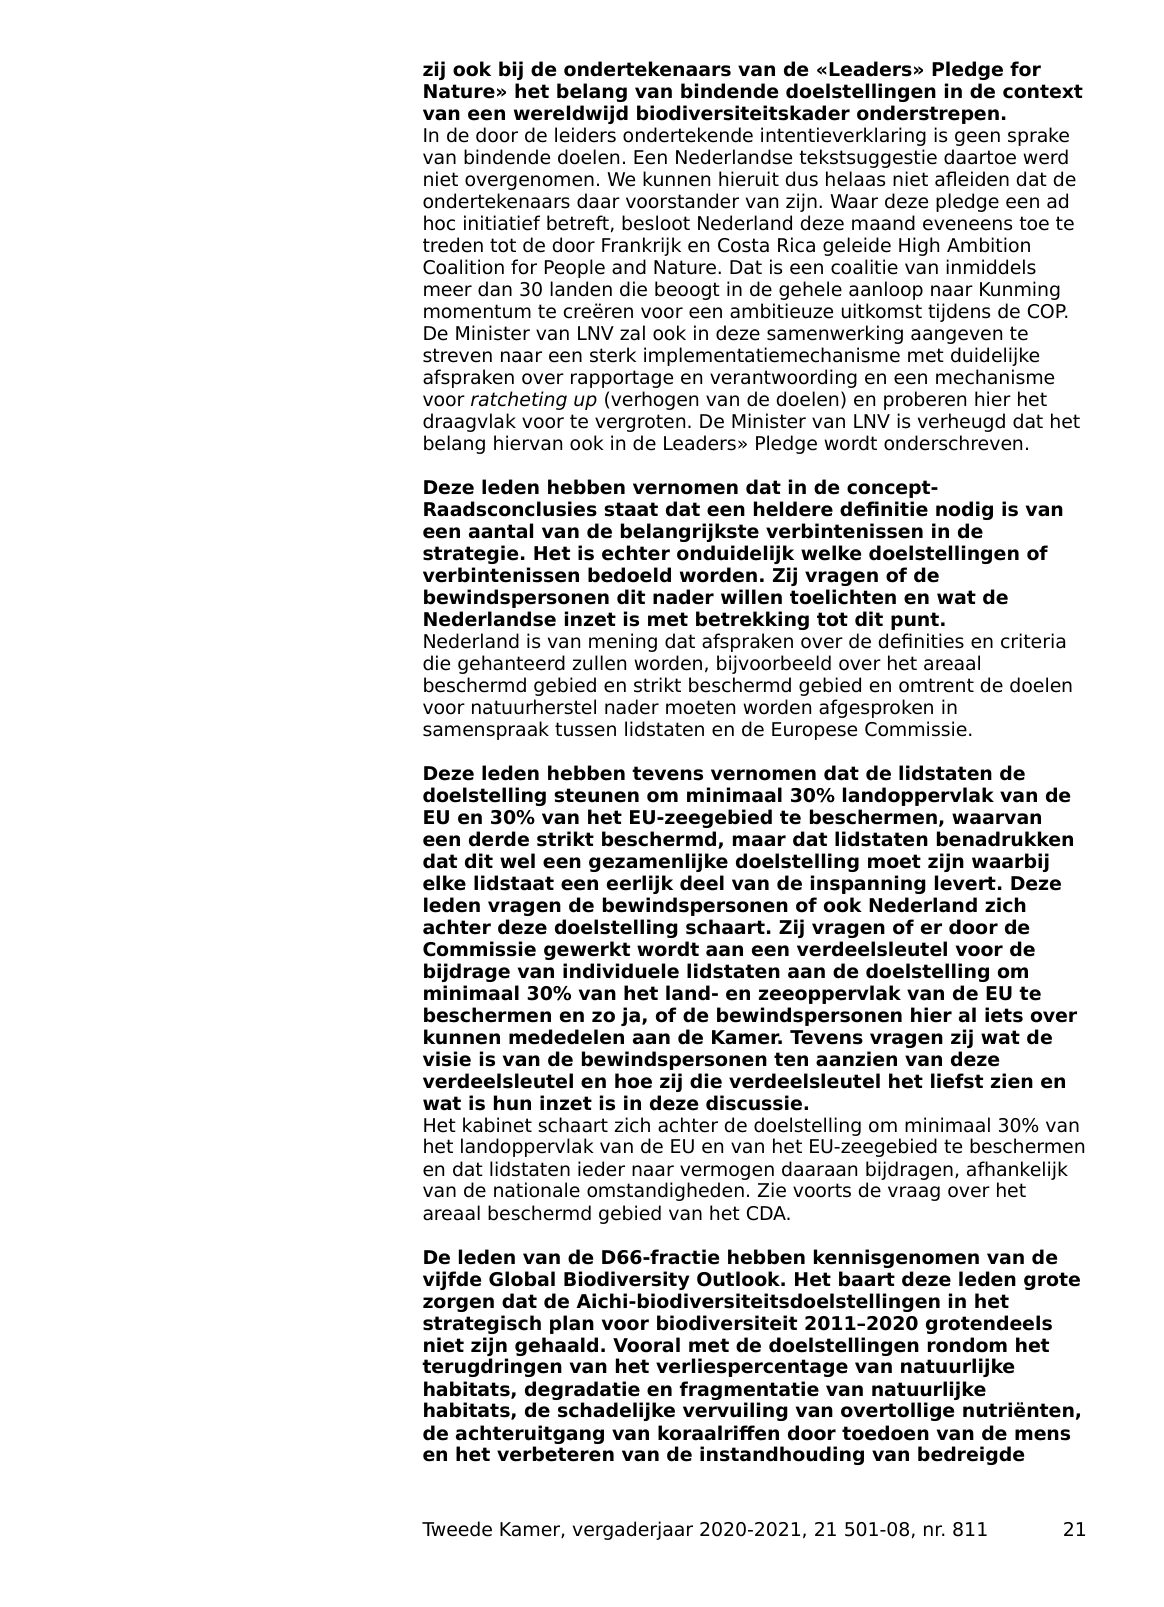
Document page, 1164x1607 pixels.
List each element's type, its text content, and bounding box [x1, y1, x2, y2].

text In de door de leiders ondertekende intentieverklaring is geen sprake van bindende doelen. Een Nederlandse tekstsuggestie daartoe werd niet overgenomen. We kunnen hieruit dus helaas niet afleiden dat de ondertekenaars daar voorstander van zijn. Waar deze pledge een ad hoc initiatief betreft, besloot Nederland deze maand eveneens toe te treden tot de door Frankrijk en Costa Rica geleide High Ambition Coalition for People and Nature. Dat is een coalitie van inmiddels meer dan 30 landen die beoogt in de gehele aanloop naar Kunming momentum te creëren voor een ambitieuze uitkomst tijdens de COP. De Minister van LNV zal ook in deze samenwerking aangeven te streven naar een sterk implementatiemechanisme met duidelijke afspraken over rapportage en verantwoording en een mechanisme voor ratcheting up (verhogen van de doelen) en proberen hier het draagvlak voor te vergroten. De Minister van LNV is verheugd dat het belang hiervan ook in de Leaders» Pledge wordt onderschreven. [422, 125, 1087, 455]
text Het kabinet schaart zich achter de doelstelling om minimaal 30% van het landoppervlak van de EU en van het EU-zeegebied te beschermen en dat lidstaten ieder naar vermogen daaraan bijdragen, afhankelijk van de nationale omstandigheden. Zie voorts de vraag over het areaal beschermd gebied van het CDA. [422, 1114, 1087, 1224]
text Deze leden hebben tevens vernomen dat de lidstaten de doelstelling steunen om minimaal 30% landoppervlak van de EU en 30% van het EU-zeegebied te beschermen, waarvan een derde strikt beschermd, maar dat lidstaten benadrukken dat dit wel een gezamenlijke doelstelling moet zijn waarbij elke lidstaat een eerlijk deel van de inspanning levert. Deze leden vragen de bewindspersonen of ook Nederland zich achter deze doelstelling schaart. Zij vragen of er door de Commissie gewerkt wordt aan een verdeelsleutel voor de bijdrage van individuele lidstaten aan de doelstelling om minimaal 30% van het land- en zeeoppervlak van de EU te beschermen en zo ja, of de bewindspersonen hier al iets over kunnen mededelen aan de Kamer. Tevens vragen zij wat de visie is van de bewindspersonen ten aanzien van deze verdeelsleutel en hoe zij die verdeelsleutel het liefst zien en wat is hun inzet is in deze discussie. [422, 763, 1087, 1114]
text Nederland is van mening dat afspraken over de definities en criteria die gehanteerd zullen worden, bijvoorbeeld over het areaal beschermd gebied en strikt beschermd gebied en omtrent de doelen voor natuurherstel nader moeten worden afgesproken in samenspraak tussen lidstaten en de Europese Commissie. [422, 631, 1087, 741]
text Deze leden hebben vernomen dat in de concept-Raadsconclusies staat dat een heldere definitie nodig is van een aantal van de belangrijkste verbintenissen in de strategie. Het is echter onduidelijk welke doelstellingen of verbintenissen bedoeld worden. Zij vragen of de bewindspersonen dit nader willen toelichten en wat de Nederlandse inzet is met betrekking tot dit punt. [422, 477, 1087, 631]
text De leden van de D66-fractie hebben kennisgenomen van de vijfde Global Biodiversity Outlook. Het baart deze leden grote zorgen dat de Aichi-biodiversiteitsdoelstellingen in het strategisch plan voor biodiversiteit 2011–2020 grotendeels niet zijn gehaald. Vooral met de doelstellingen rondom het terugdringen van het verliespercentage van natuurlijke habitats, degradatie en fragmentatie van natuurlijke habitats, de schadelijke vervuiling van overtollige nutriënten, de achteruitgang van koraalriffen door toedoen van de mens en het verbeteren van de instandhouding van bedreigde [422, 1247, 1087, 1466]
text zij ook bij de ondertekenaars van de «Leaders» Pledge for Nature» het belang van bindende doelstellingen in de context van een wereldwijd biodiversiteitskader onderstrepen. [422, 59, 1087, 125]
